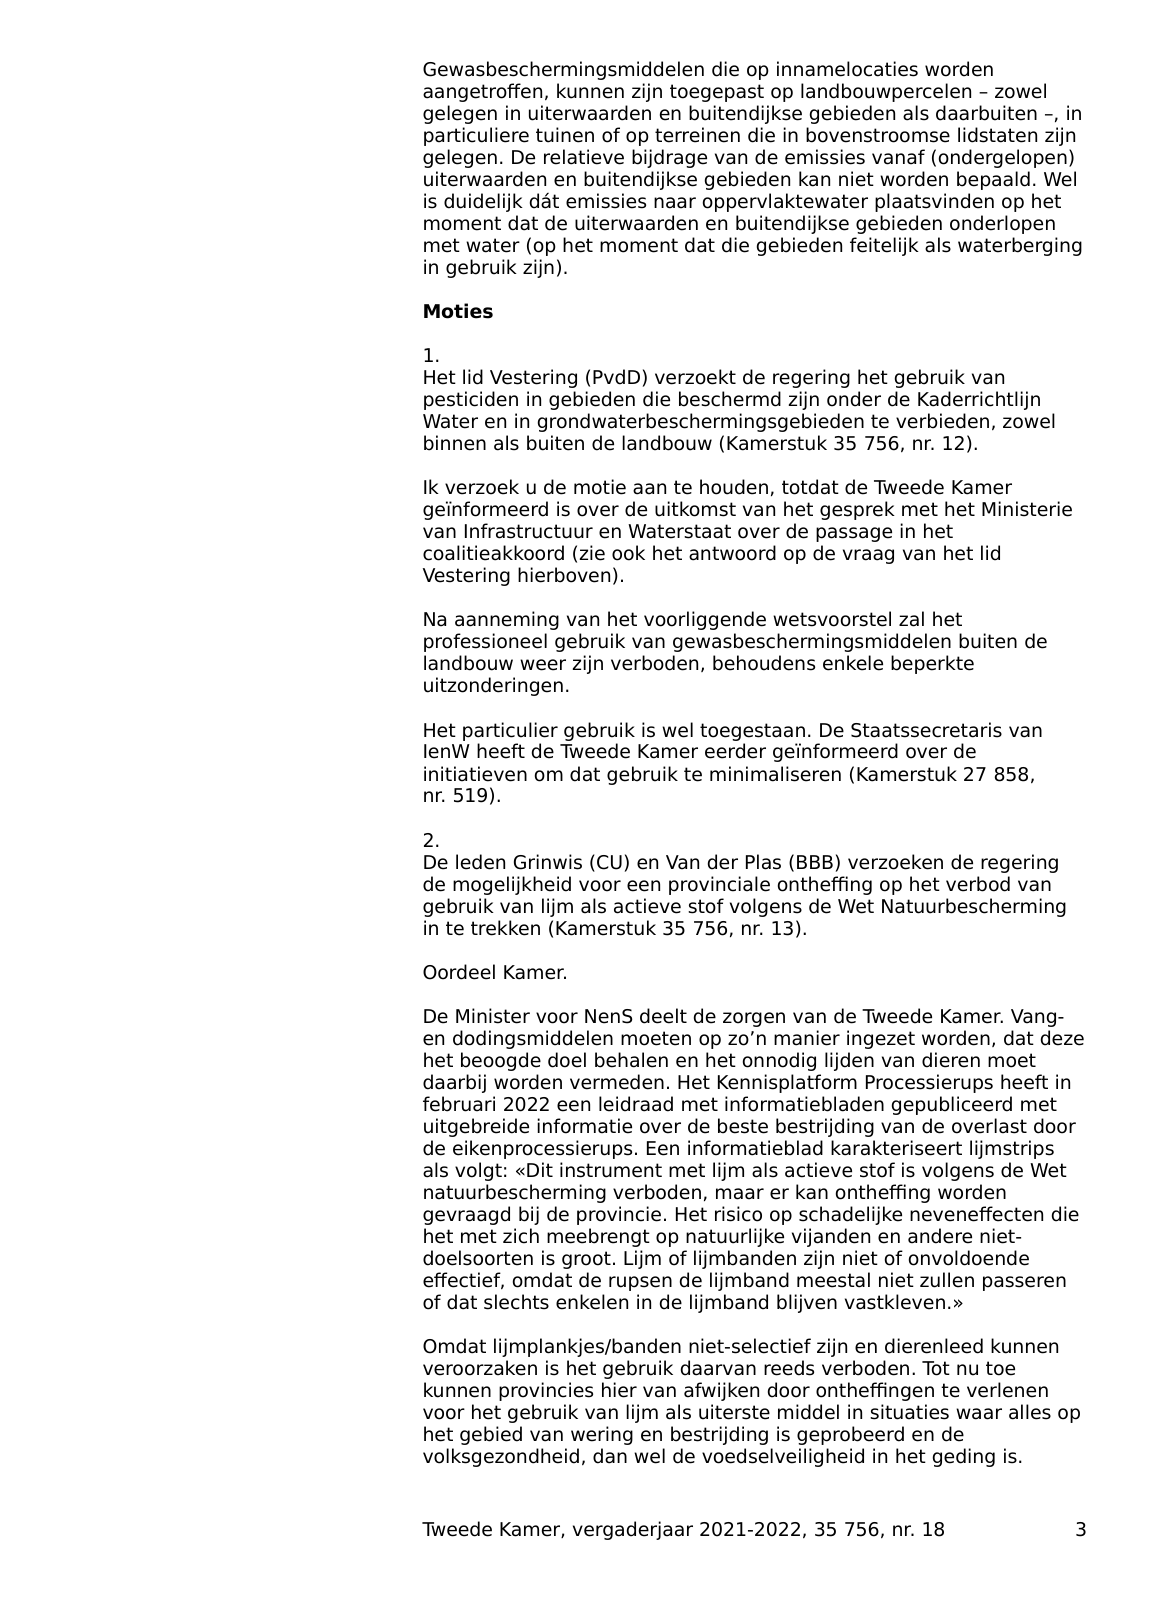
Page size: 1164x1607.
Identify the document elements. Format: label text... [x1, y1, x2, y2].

text Na aanneming van het voorliggende wetsvoorstel zal het professioneel gebruik van gewasbeschermingsmiddelen buiten de landbouw weer zijn verboden, behoudens enkele beperkte uitzonderingen. [422, 609, 1087, 697]
text Gewasbeschermingsmiddelen die op innamelocaties worden aangetroffen, kunnen zijn toegepast op landbouwpercelen – zowel gelegen in uiterwaarden en buitendijkse gebieden als daarbuiten –, in particuliere tuinen of op terreinen die in bovenstroomse lidstaten zijn gelegen. De relatieve bijdrage van de emissies vanaf (ondergelopen) uiterwaarden en buitendijkse gebieden kan niet worden bepaald. Wel is duidelijk dát emissies naar oppervlaktewater plaatsvinden op het moment dat de uiterwaarden en buitendijkse gebieden onderlopen met water (op het moment dat die gebieden feitelijk als waterberging in gebruik zijn). [422, 59, 1087, 279]
text 2. [422, 829, 1087, 852]
subtitle Moties [422, 301, 1087, 323]
text Ik verzoek u de motie aan te houden, totdat de Tweede Kamer geïnformeerd is over de uitkomst van het gesprek met het Ministerie van Infrastructuur en Waterstaat over de passage in het coalitieakkoord (zie ook het antwoord op de vraag van het lid Vestering hierboven). [422, 477, 1087, 587]
text De leden Grinwis (CU) en Van der Plas (BBB) verzoeken de regering de mogelijkheid voor een provinciale ontheffing op het verbod van gebruik van lijm als actieve stof volgens de Wet Natuurbescherming in te trekken (Kamerstuk 35 756, nr. 13). [422, 852, 1087, 939]
text Het lid Vestering (PvdD) verzoekt de regering het gebruik van pesticiden in gebieden die beschermd zijn onder de Kaderrichtlijn Water en in grondwaterbeschermingsgebieden te verbieden, zowel binnen als buiten de landbouw (Kamerstuk 35 756, nr. 12). [422, 367, 1087, 455]
text Het particulier gebruik is wel toegestaan. De Staatssecretaris van IenW heeft de Tweede Kamer eerder geïnformeerd over de initiatieven om dat gebruik te minimaliseren (Kamerstuk 27 858, nr. 519). [422, 719, 1087, 807]
text Omdat lijmplankjes/banden niet-selectief zijn en dierenleed kunnen veroorzaken is het gebruik daarvan reeds verboden. Tot nu toe kunnen provincies hier van afwijken door ontheffingen te verlenen voor het gebruik van lijm als uiterste middel in situaties waar alles op het gebied van wering en bestrijding is geprobeerd en de volksgezondheid, dan wel de voedselveiligheid in het geding is. [422, 1336, 1087, 1468]
text 1. [422, 345, 1087, 367]
text De Minister voor NenS deelt de zorgen van de Tweede Kamer. Vang- en dodingsmiddelen moeten op zo’n manier ingezet worden, dat deze het beoogde doel behalen en het onnodig lijden van dieren moet daarbij worden vermeden. Het Kennisplatform Processierups heeft in februari 2022 een leidraad met informatiebladen gepubliceerd met uitgebreide informatie over de beste bestrijding van de overlast door de eikenprocessierups. Een informatieblad karakteriseert lijmstrips als volgt: «Dit instrument met lijm als actieve stof is volgens de Wet natuurbescherming verboden, maar er kan ontheffing worden gevraagd bij de provincie. Het risico op schadelijke neveneffecten die het met zich meebrengt op natuurlijke vijanden en andere niet-doelsoorten is groot. Lijm of lijmbanden zijn niet of onvoldoende effectief, omdat de rupsen de lijmband meestal niet zullen passeren of dat slechts enkelen in de lijmband blijven vastkleven.» [422, 1006, 1087, 1313]
subtitle Oordeel Kamer. [422, 962, 1087, 984]
